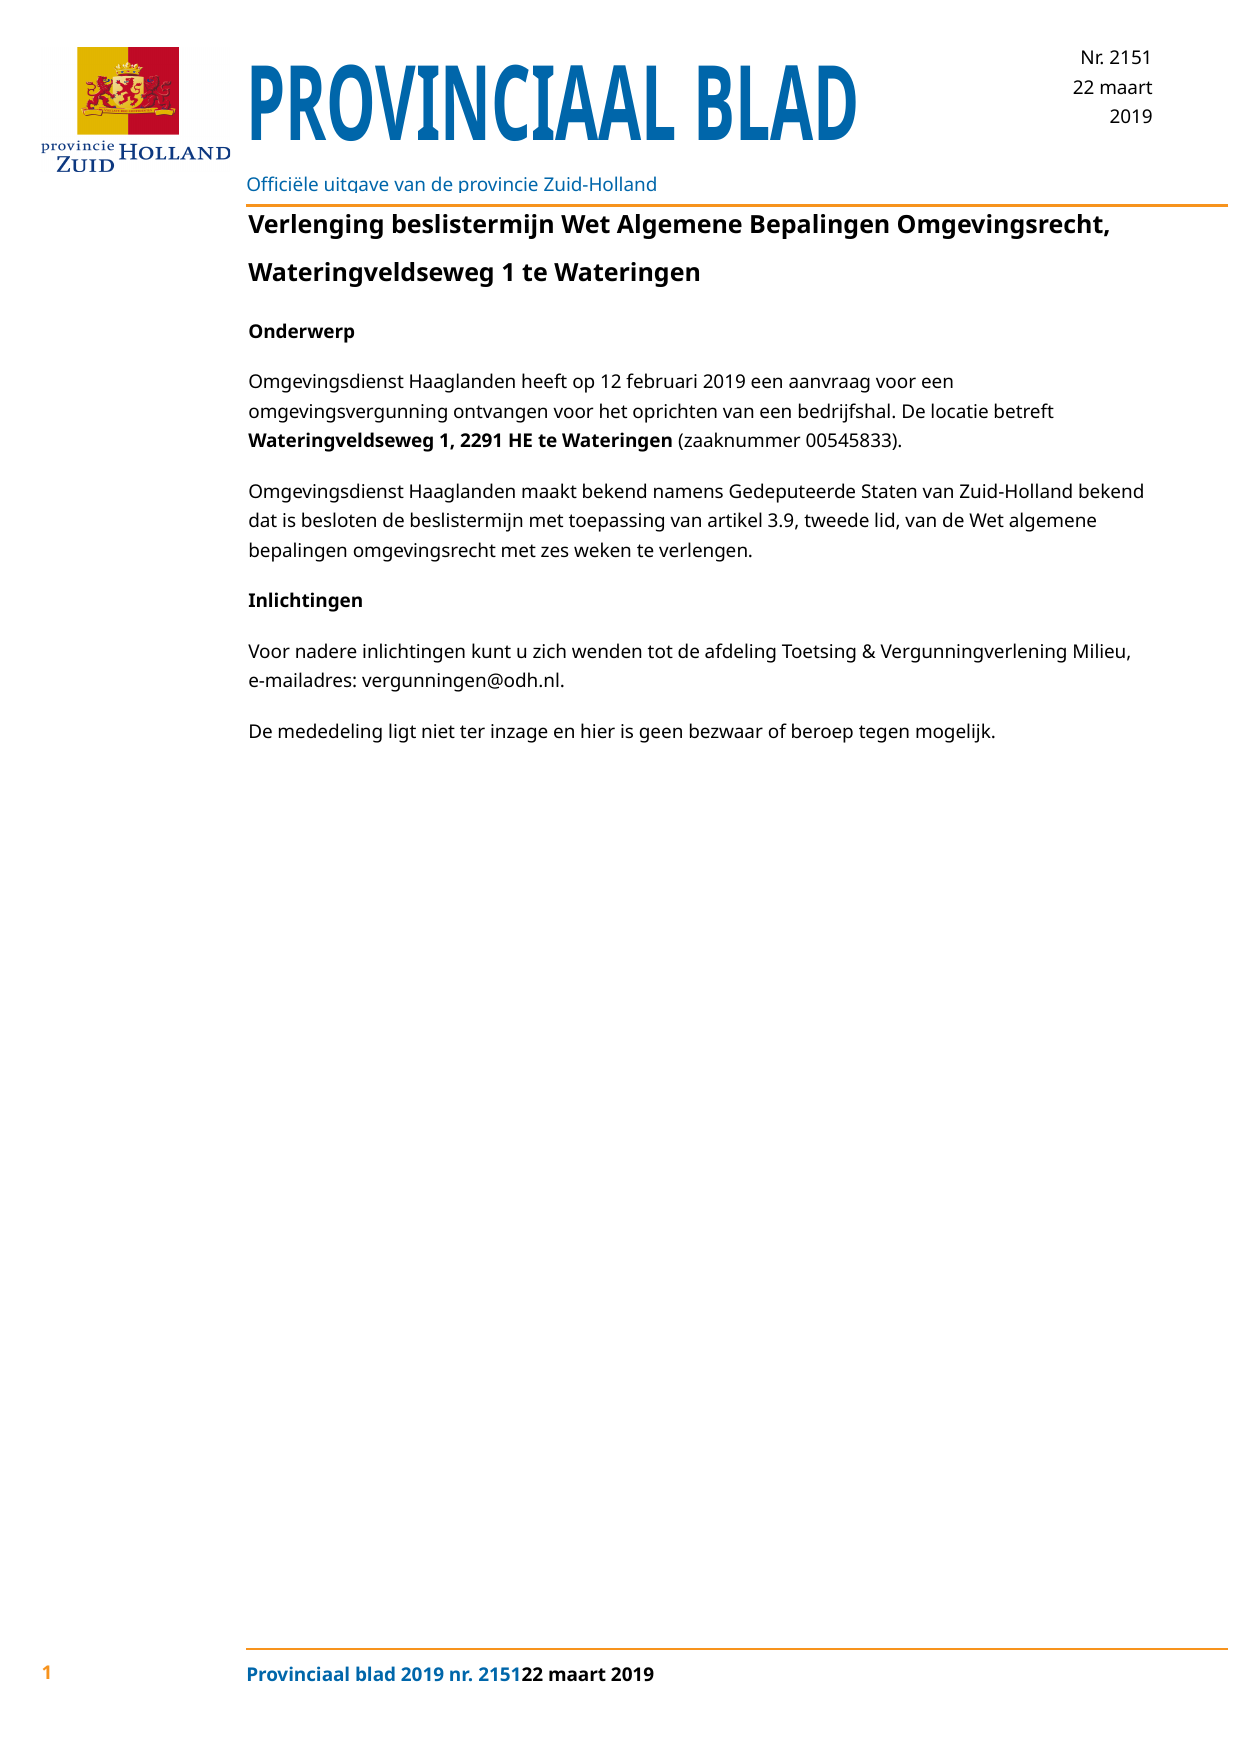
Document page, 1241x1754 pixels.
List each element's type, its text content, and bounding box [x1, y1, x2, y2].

text Omgevingsdienst Haaglanden maakt bekend namens Gedeputeerde Staten van Zuid-Holland bekend dat is besloten de beslistermijn met toepassing van artikel 3.9, tweede lid, van de Wet algemene bepalingen omgevingsrecht met zes weken te verlengen. [248, 478, 1152, 563]
text Voor nadere inlichtingen kunt u zich wenden tot de afdeling Toetsing & Vergunningverlening Milieu, e-mailadres: vergunningen@odh.nl. [248, 638, 1152, 693]
text Onderwerp [248, 318, 1152, 344]
text De mededeling ligt niet ter inzage en hier is geen bezwaar of beroep tegen mogelijk. [248, 718, 1152, 744]
text Verlenging beslistermijn Wet Algemene Bepalingen Omgevingsrecht, Wateringveldseweg 1 te Wateringen [248, 207, 1152, 288]
text Omgevingsdienst Haaglanden heeft op 12 februari 2019 een aanvraag voor een omgevingsvergunning ontvangen voor het oprichten van een bedrijfshal. De locatie betreft Wateringveldseweg 1, 2291 HE te Wateringen (zaaknummer 00545833). [248, 368, 1152, 453]
text Inlichtingen [248, 587, 1152, 613]
picture [41, 47, 231, 172]
